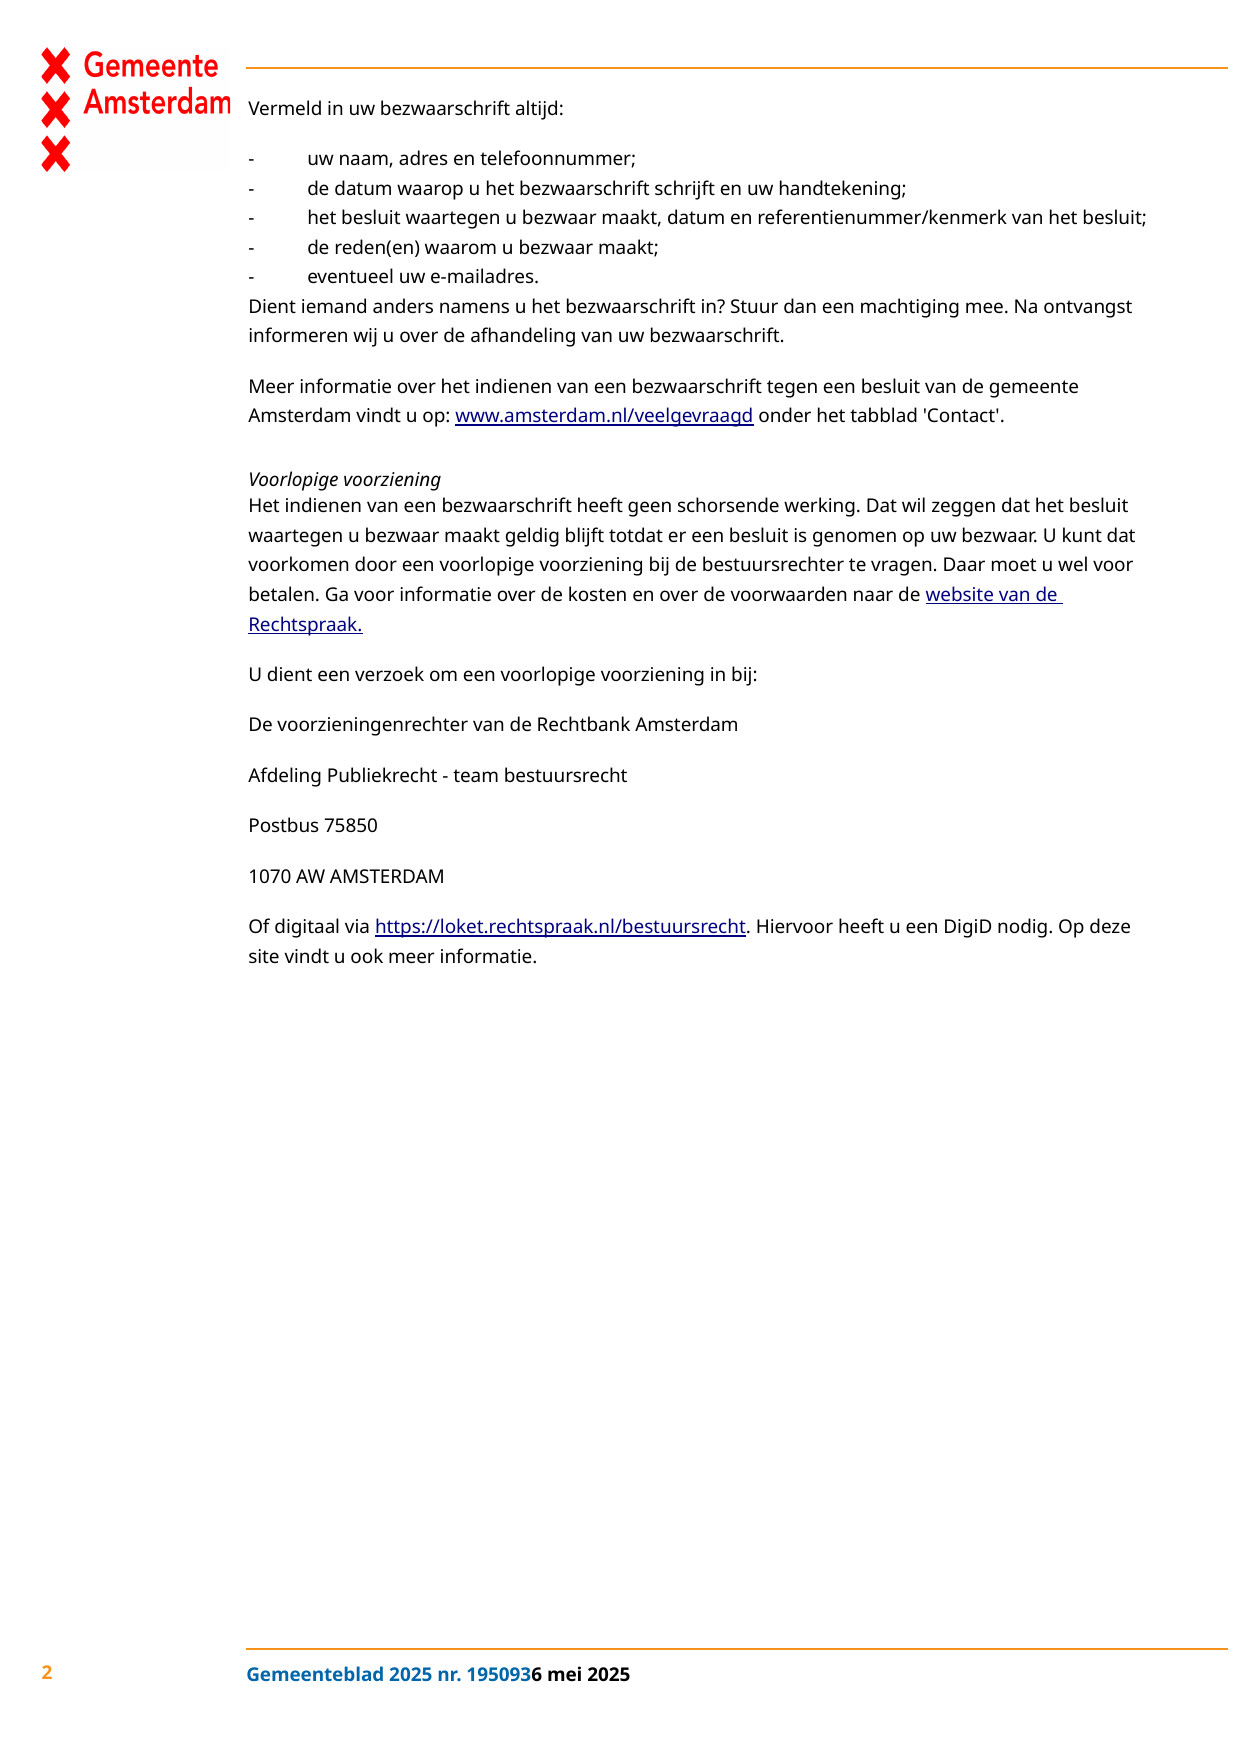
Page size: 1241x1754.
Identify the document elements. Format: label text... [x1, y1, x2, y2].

text Voorlopige voorziening [248, 467, 1152, 492]
text Vermeld in uw bezwaarschrift altijd: [248, 95, 1152, 121]
text De voorzieningenrechter van de Rechtbank Amsterdam [248, 712, 1152, 737]
list de reden(en) waarom u bezwaar maakt; [248, 234, 1152, 260]
text 1070 AW AMSTERDAM [248, 863, 1152, 888]
list eventueel uw e-mailadres. [248, 263, 1152, 289]
text Meer informatie over het indienen van een bezwaarschrift tegen een besluit van de gemeente Amsterdam vindt u op: www.amsterdam.nl/veelgevraagd onder het tabblad 'Contact'. [248, 373, 1152, 428]
list uw naam, adres en telefoonnummer; [248, 145, 1152, 171]
text Of digitaal via https://loket.rechtspraak.nl/bestuursrecht. Hiervoor heeft u een DigiD nodig. Op deze site vindt u ook meer informatie. [248, 913, 1152, 968]
text Het indienen van een bezwaarschrift heeft geen schorsende werking. Dat wil zeggen dat het besluit waartegen u bezwaar maakt geldig blijft totdat er een besluit is genomen op uw bezwaar. U kunt dat voorkomen door een voorlopige voorziening bij de bestuursrechter te vragen. Daar moet u wel voor betalen. Ga voor informatie over de kosten en over de voorwaarden naar de website van de Rechtspraak. [248, 492, 1152, 636]
list de datum waarop u het bezwaarschrift schrijft en uw handtekening; [248, 175, 1152, 201]
text Afdeling Publiekrecht - team bestuursrecht [248, 762, 1152, 788]
text U dient een verzoek om een voorlopige voorziening in bij: [248, 661, 1152, 687]
picture [41, 47, 231, 172]
list het besluit waartegen u bezwaar maakt, datum en referentienummer/kenmerk van het besluit; [248, 204, 1152, 230]
text Postbus 75850 [248, 812, 1152, 838]
text Dient iemand anders namens u het bezwaarschrift in? Stuur dan een machtiging mee. Na ontvangst informeren wij u over de afhandeling van uw bezwaarschrift. [248, 293, 1152, 348]
